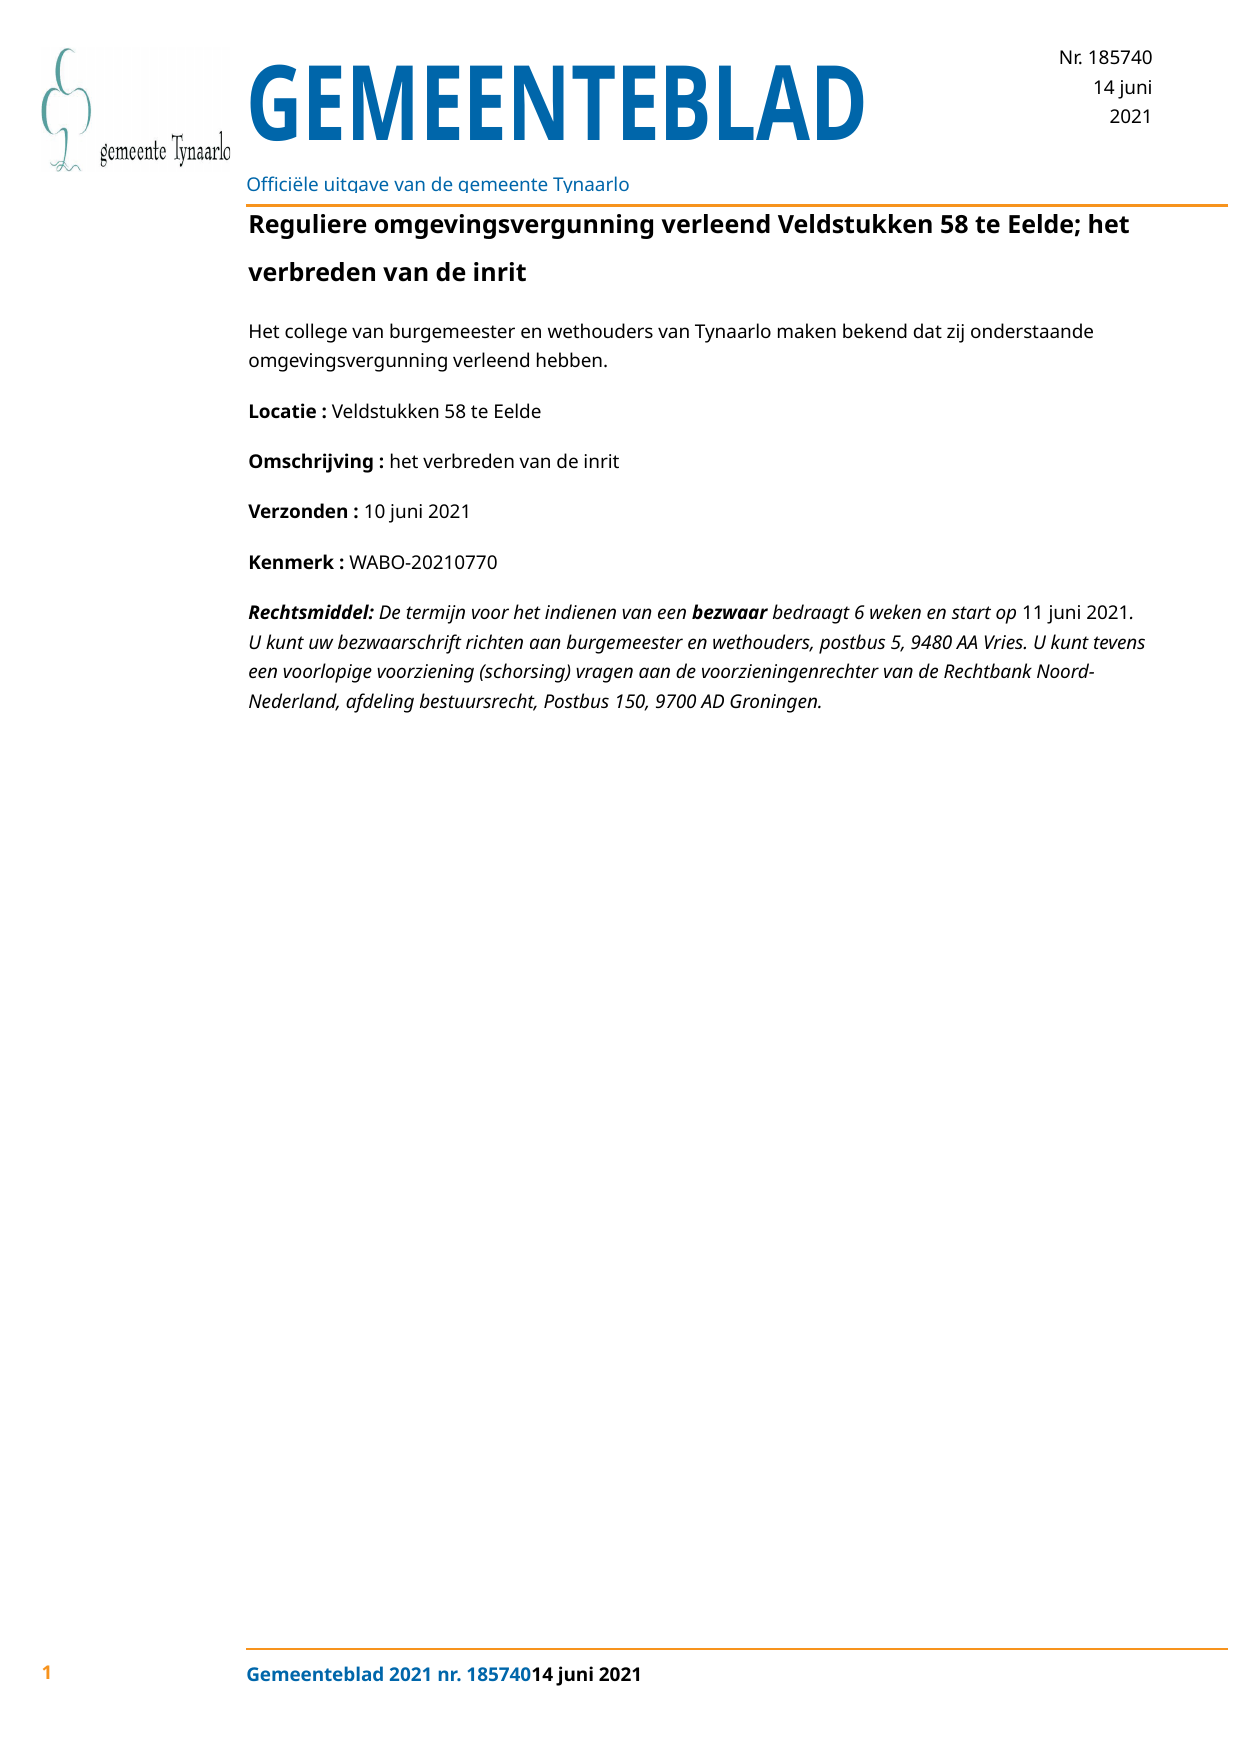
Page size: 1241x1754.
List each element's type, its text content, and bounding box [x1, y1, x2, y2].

text Kenmerk : WABO-20210770 [248, 549, 1152, 575]
text Omschrijving : het verbreden van de inrit [248, 448, 1152, 474]
text Locatie : Veldstukken 58 te Eelde [248, 398, 1152, 424]
text Reguliere omgevingsvergunning verleend Veldstukken 58 te Eelde; het verbreden van de inrit [248, 207, 1152, 288]
text Rechtsmiddel: De termijn voor het indienen van een bezwaar bedraagt 6 weken en start op 11 juni 2021. U kunt uw bezwaarschrift richten aan burgemeester en wethouders, postbus 5, 9480 AA Vries. U kunt tevens een voorlopige voorziening (schorsing) vragen aan de voorzieningenrechter van de Rechtbank Noord-Nederland, afdeling bestuursrecht, Postbus 150, 9700 AD Groningen. [248, 599, 1152, 714]
picture [41, 47, 231, 172]
text Verzonden : 10 juni 2021 [248, 499, 1152, 524]
text Het college van burgemeester en wethouders van Tynaarlo maken bekend dat zij onderstaande omgevingsvergunning verleend hebben. [248, 318, 1152, 373]
